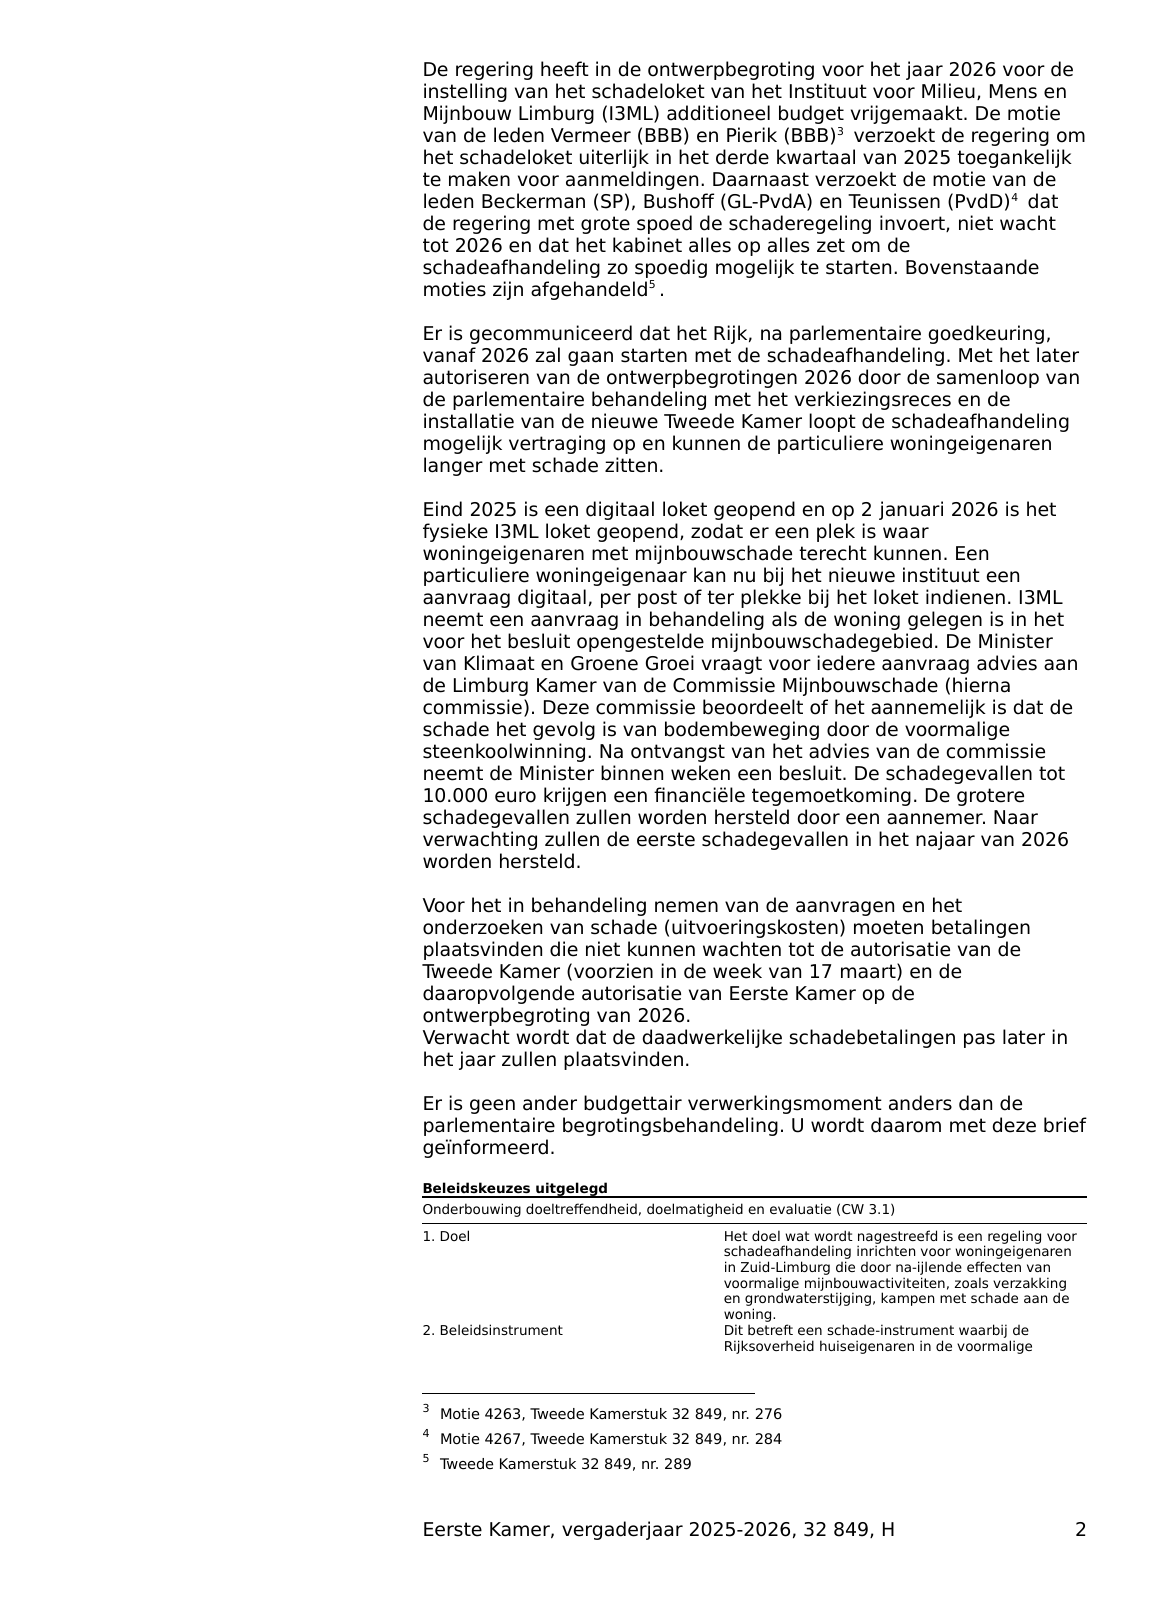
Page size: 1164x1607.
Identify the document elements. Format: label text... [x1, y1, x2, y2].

text Verwacht wordt dat de daadwerkelijke schadebetalingen pas later in het jaar zullen plaatsvinden. [422, 1027, 1087, 1071]
text Voor het in behandeling nemen van de aanvragen en het onderzoeken van schade (uitvoeringskosten) moeten betalingen plaatsvinden die niet kunnen wachten tot de autorisatie van de Tweede Kamer (voorzien in de week van 17 maart) en de daaropvolgende autorisatie van Eerste Kamer op de ontwerpbegroting van 2026. [422, 895, 1087, 1027]
text Motie 4263, Tweede Kamerstuk 32 849, nr. 276 [422, 1402, 1087, 1424]
table_header Beleidskeuzes uitgelegd [422, 1181, 1087, 1196]
text Er is gecommuniceerd dat het Rijk, na parlementaire goedkeuring, vanaf 2026 zal gaan starten met de schadeafhandeling. Met het later autoriseren van de ontwerpbegrotingen 2026 door de samenloop van de parlementaire behandeling met het verkiezingsreces en de installatie van de nieuwe Tweede Kamer loopt de schadeafhandeling mogelijk vertraging op en kunnen de particuliere woningeigenaren langer met schade zitten. [422, 323, 1087, 477]
table_cell Onderbouwing doeltreffendheid, doelmatigheid en evaluatie (CW 3.1) [422, 1198, 1087, 1223]
text Eind 2025 is een digitaal loket geopend en op 2 januari 2026 is het fysieke I3ML loket geopend, zodat er een plek is waar woningeigenaren met mijnbouwschade terecht kunnen. Een particuliere woningeigenaar kan nu bij het nieuwe instituut een aanvraag digitaal, per post of ter plekke bij het loket indienen. I3ML neemt een aanvraag in behandeling als de woning gelegen is in het voor het besluit opengestelde mijnbouwschadegebied. De Minister van Klimaat en Groene Groei vraagt voor iedere aanvraag advies aan de Limburg Kamer van de Commissie Mijnbouwschade (hierna commissie). Deze commissie beoordeelt of het aannemelijk is dat de schade het gevolg is van bodembeweging door de voormalige steenkoolwinning. Na ontvangst van het advies van de commissie neemt de Minister binnen weken een besluit. De schadegevallen tot 10.000 euro krijgen een financiële tegemoetkoming. De grotere schadegevallen zullen worden hersteld door een aannemer. Naar verwachting zullen de eerste schadegevallen in het najaar van 2026 worden hersteld. [422, 499, 1087, 873]
table_cell Het doel wat wordt nagestreefd is een regeling voor schadeafhandeling inrichten voor woningeigenaren in Zuid-Limburg die door na-ijlende effecten van voormalige mijnbouwactiviteiten, zoals verzakking en grondwaterstijging, kampen met schade aan de woning. [718, 1224, 1087, 1323]
table_cell 2. Beleidsinstrument [422, 1323, 717, 1354]
text De regering heeft in de ontwerpbegroting voor het jaar 2026 voor de instelling van het schadeloket van het Instituut voor Milieu, Mens en Mijnbouw Limburg (I3ML) additioneel budget vrijgemaakt. De motie van de leden Vermeer (BBB) en Pierik (BBB) verzoekt de regering om het schadeloket uiterlijk in het derde kwartaal van 2025 toegankelijk te maken voor aanmeldingen. Daarnaast verzoekt de motie van de leden Beckerman (SP), Bushoff (GL-PvdA) en Teunissen (PvdD) dat de regering met grote spoed de schaderegeling invoert, niet wacht tot 2026 en dat het kabinet alles op alles zet om de schadeafhandeling zo spoedig mogelijk te starten. Bovenstaande moties zijn afgehandeld. [422, 59, 1087, 301]
text Er is geen ander budgettair verwerkingsmoment anders dan de parlementaire begrotingsbehandeling. U wordt daarom met deze brief geïnformeerd. [422, 1093, 1087, 1159]
text Tweede Kamerstuk 32 849, nr. 289 [422, 1452, 1087, 1474]
table_cell 1. Doel [422, 1224, 717, 1323]
text Motie 4267, Tweede Kamerstuk 32 849, nr. 284 [422, 1427, 1087, 1449]
table_cell Dit betreft een schade-instrument waarbij de Rijksoverheid huiseigenaren in de voormalige [718, 1323, 1087, 1354]
